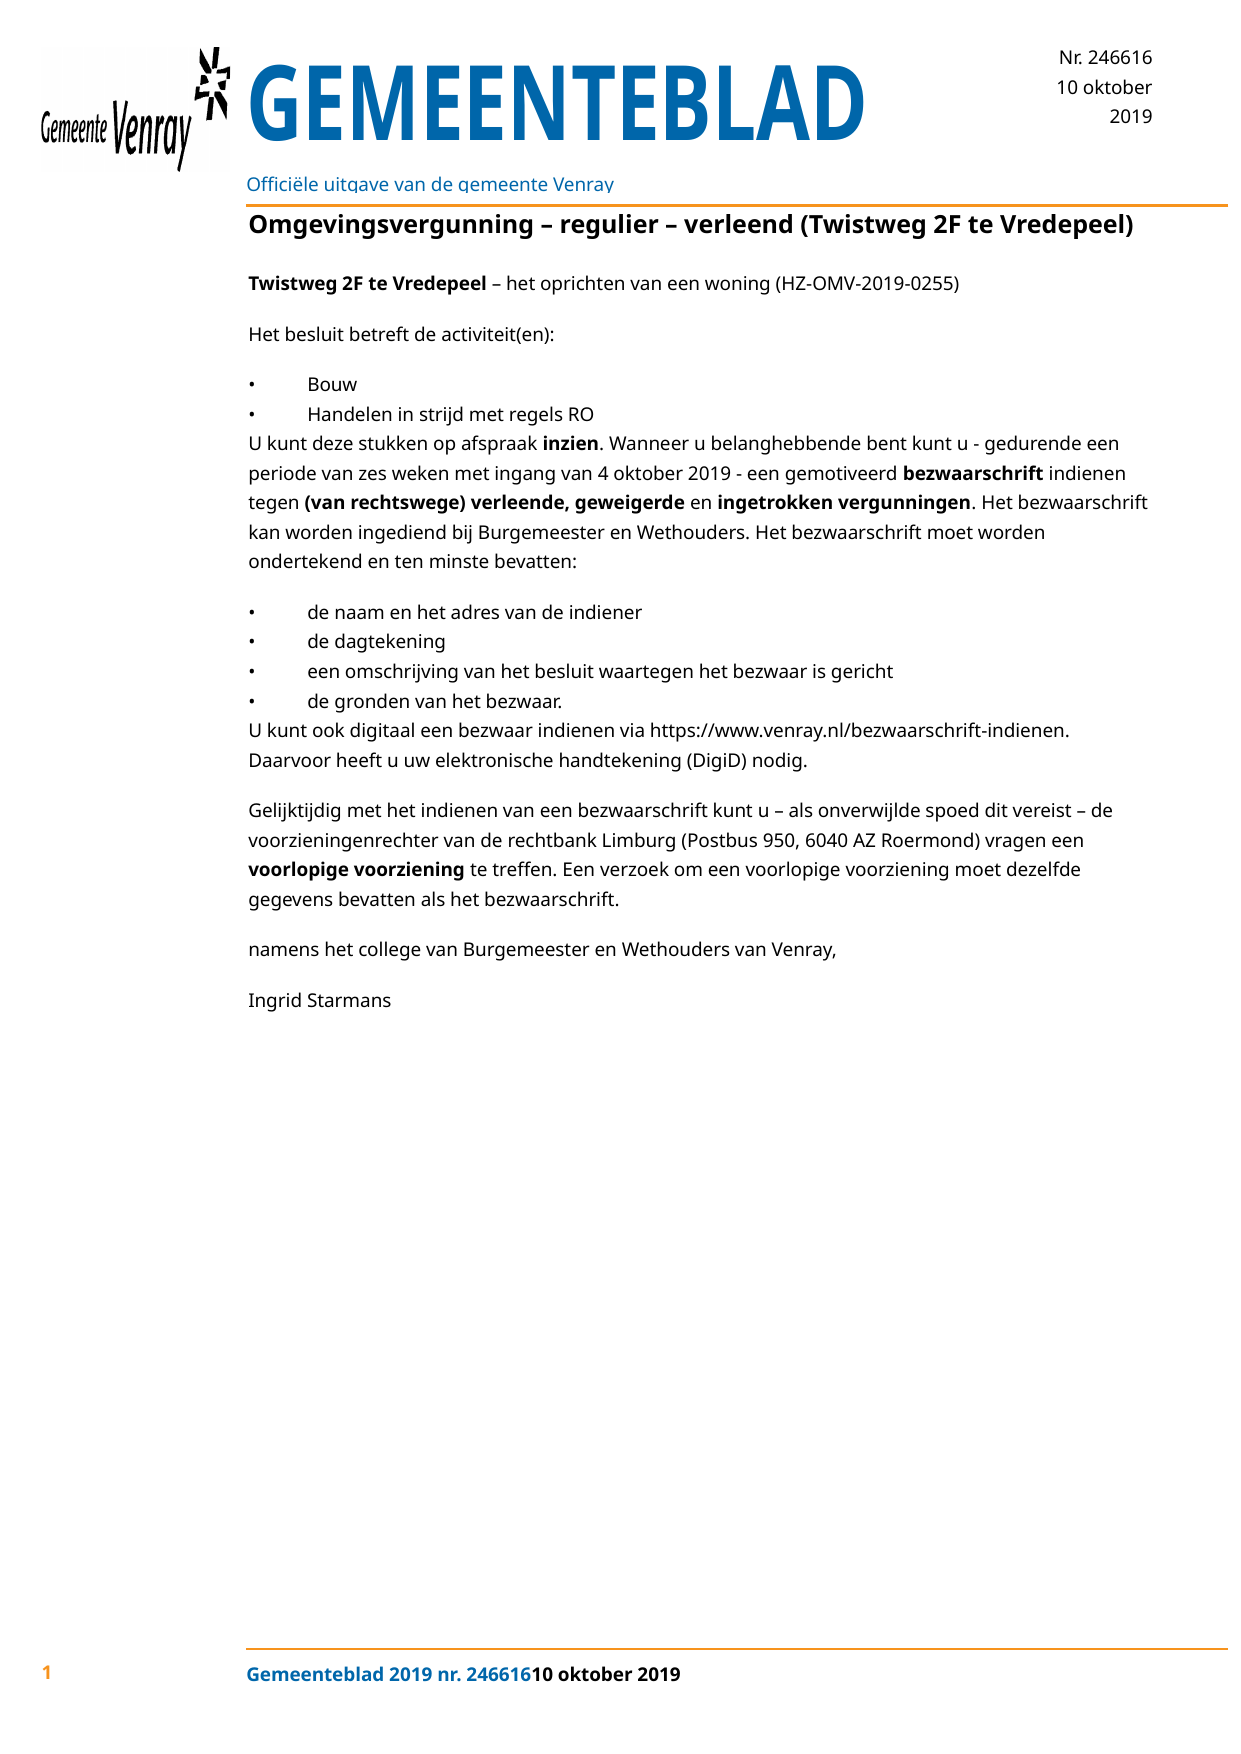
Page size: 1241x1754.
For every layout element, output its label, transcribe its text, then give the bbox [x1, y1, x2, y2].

text Omgevingsvergunning – regulier – verleend (Twistweg 2F te Vredepeel) [248, 207, 1152, 241]
list de naam en het adres van de indiener [248, 599, 1152, 625]
list Handelen in strijd met regels RO [248, 401, 1152, 426]
picture [41, 47, 231, 172]
list de gronden van het bezwaar. [248, 688, 1152, 713]
text Het besluit betreft de activiteit(en): [248, 321, 1152, 346]
text U kunt ook digitaal een bezwaar indienen via https://www.venray.nl/bezwaarschrift-indienen. Daarvoor heeft u uw elektronische handtekening (DigiD) nodig. [248, 717, 1152, 773]
list een omschrijving van het besluit waartegen het bezwaar is gericht [248, 658, 1152, 684]
text namens het college van Burgemeester en Wethouders van Venray, [248, 937, 1152, 962]
text Twistweg 2F te Vredepeel – het oprichten van een woning (HZ-OMV-2019-0255) [248, 270, 1152, 296]
list de dagtekening [248, 629, 1152, 654]
text U kunt deze stukken op afspraak inzien. Wanneer u belanghebbende bent kunt u - gedurende een periode van zes weken met ingang van 4 oktober 2019 - een gemotiveerd bezwaarschrift indienen tegen (van rechtswege) verleende, geweigerde en ingetrokken vergunningen. Het bezwaarschrift kan worden ingediend bij Burgemeester en Wethouders. Het bezwaarschrift moet worden ondertekend en ten minste bevatten: [248, 430, 1152, 574]
text Gelijktijdig met het indienen van een bezwaarschrift kunt u – als onverwijlde spoed dit vereist – de voorzieningenrechter van de rechtbank Limburg (Postbus 950, 6040 AZ Roermond) vragen een voorlopige voorziening te treffen. Een verzoek om een voorlopige voorziening moet dezelfde gegevens bevatten als het bezwaarschrift. [248, 797, 1152, 912]
list Bouw [248, 371, 1152, 397]
text Ingrid Starmans [248, 987, 1152, 1013]
